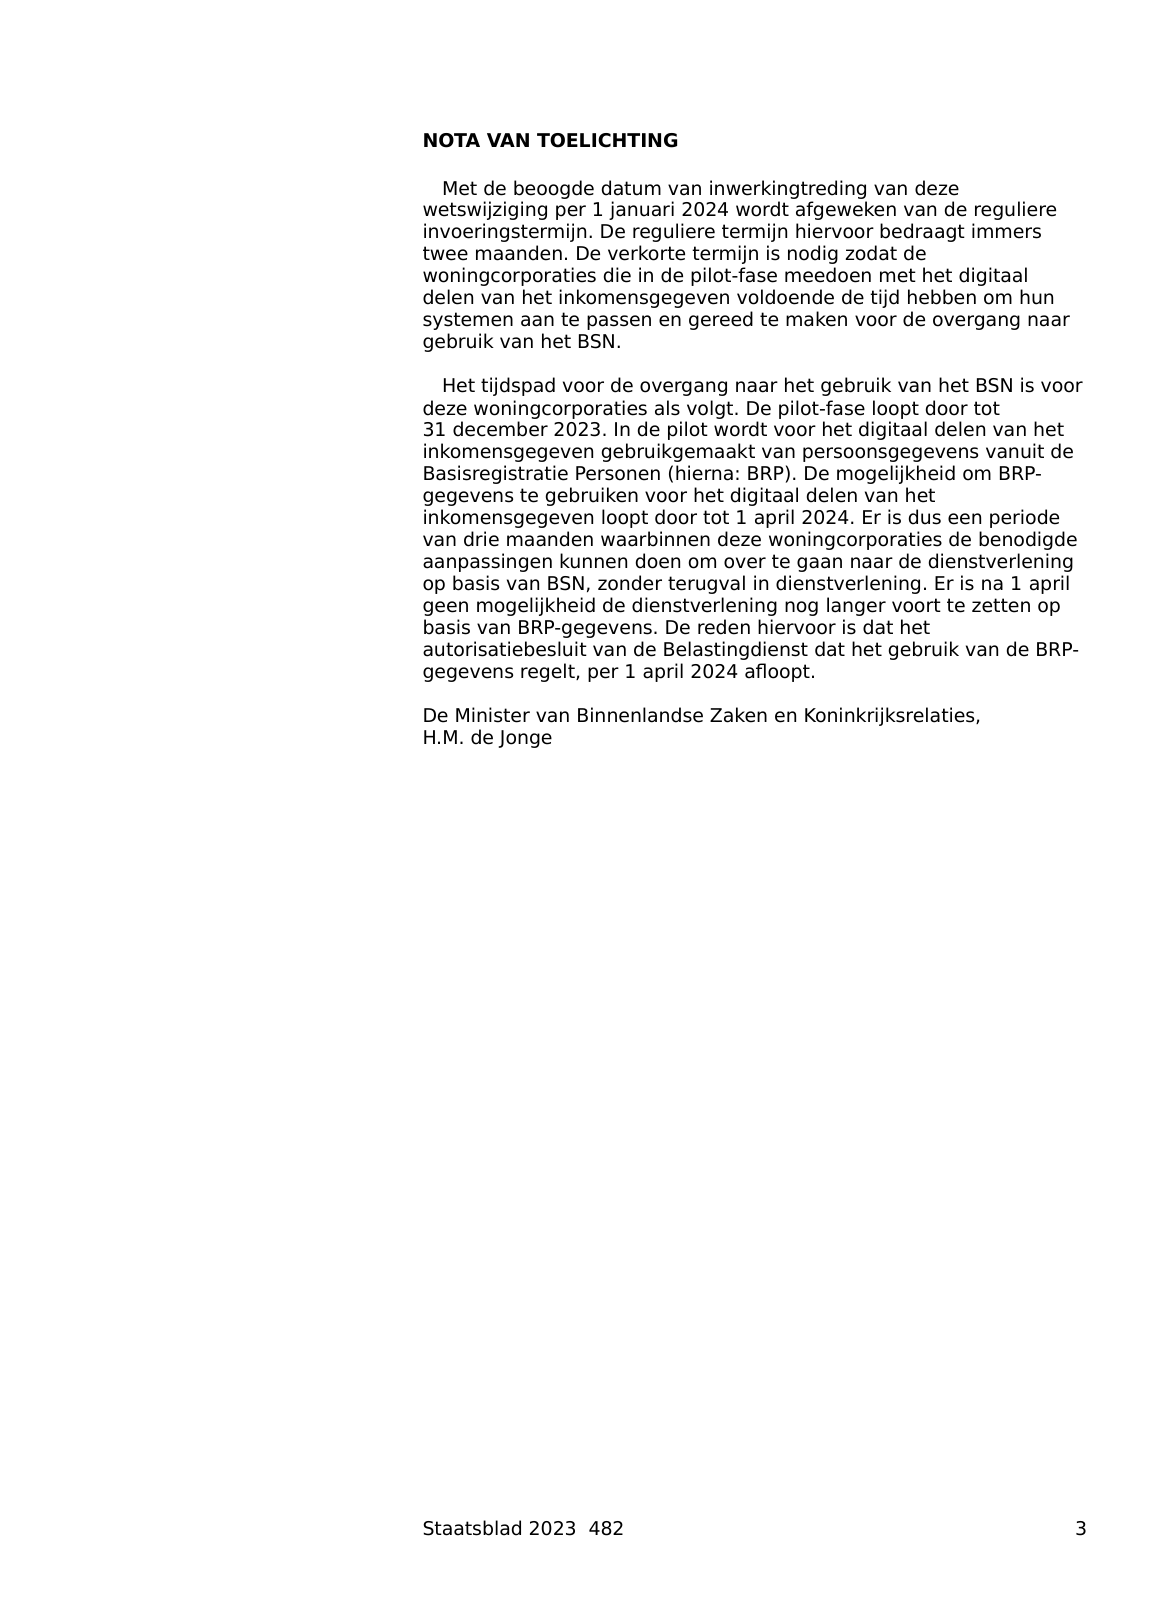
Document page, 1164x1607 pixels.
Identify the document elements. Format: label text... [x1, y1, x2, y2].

text De Minister van Binnenlandse Zaken en Koninkrijksrelaties, H.M. de Jonge [422, 705, 1087, 749]
subtitle NOTA VAN TOELICHTING [422, 130, 1087, 152]
text Het tijdspad voor de overgang naar het gebruik van het BSN is voor deze woningcorporaties als volgt. De pilot-fase loopt door tot 31 december 2023. In de pilot wordt voor het digitaal delen van het inkomensgegeven gebruikgemaakt van persoonsgegevens vanuit de Basisregistratie Personen (hierna: BRP). De mogelijkheid om BRP-gegevens te gebruiken voor het digitaal delen van het inkomensgegeven loopt door tot 1 april 2024. Er is dus een periode van drie maanden waarbinnen deze woningcorporaties de benodigde aanpassingen kunnen doen om over te gaan naar de dienstverlening op basis van BSN, zonder terugval in dienstverlening. Er is na 1 april geen mogelijkheid de dienstverlening nog langer voort te zetten op basis van BRP-gegevens. De reden hiervoor is dat het autorisatiebesluit van de Belastingdienst dat het gebruik van de BRP-gegevens regelt, per 1 april 2024 afloopt. [422, 375, 1087, 683]
text Met de beoogde datum van inwerkingtreding van deze wetswijziging per 1 januari 2024 wordt afgeweken van de reguliere invoeringstermijn. De reguliere termijn hiervoor bedraagt immers twee maanden. De verkorte termijn is nodig zodat de woningcorporaties die in de pilot-fase meedoen met het digitaal delen van het inkomensgegeven voldoende de tijd hebben om hun systemen aan te passen en gereed te maken voor de overgang naar gebruik van het BSN. [422, 177, 1087, 353]
